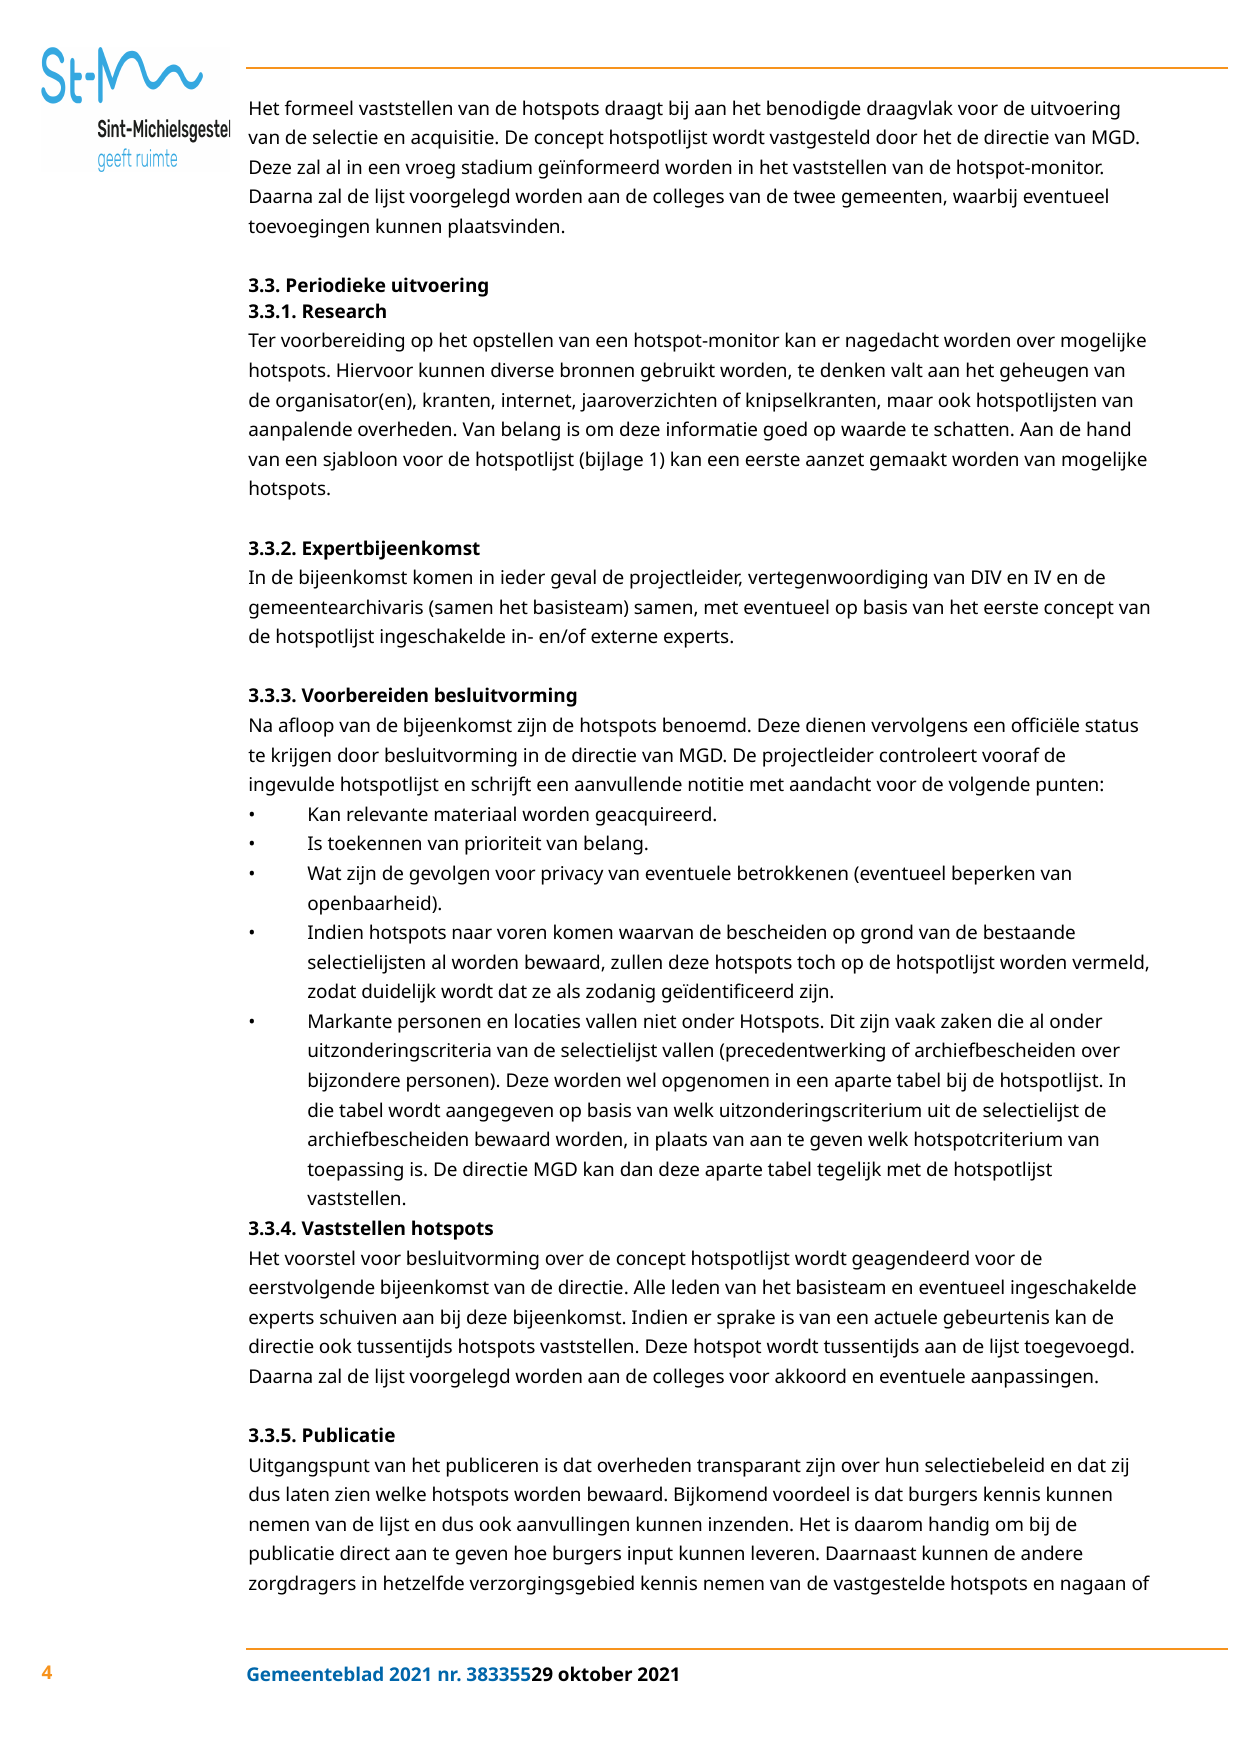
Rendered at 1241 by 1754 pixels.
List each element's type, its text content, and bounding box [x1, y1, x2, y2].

text 3.3.1. Research [248, 298, 1152, 324]
text In de bijeenkomst komen in ieder geval de projectleider, vertegenwoordiging van DIV en IV en de gemeentearchivaris (samen het basisteam) samen, met eventueel op basis van het eerste concept van de hotspotlijst ingeschakelde in- en/of externe experts. [248, 564, 1152, 649]
text Na afloop van de bijeenkomst zijn de hotspots benoemd. Deze dienen vervolgens een officiële status te krijgen door besluitvorming in de directie van MGD. De projectleider controleert vooraf de ingevulde hotspotlijst en schrijft een aanvullende notitie met aandacht voor de volgende punten: [248, 712, 1152, 797]
list Markante personen en locaties vallen niet onder Hotspots. Dit zijn vaak zaken die al onder uitzonderingscriteria van de selectielijst vallen (precedentwerking of archiefbescheiden over bijzondere personen). Deze worden wel opgenomen in een aparte tabel bij de hotspotlijst. In die tabel wordt aangegeven op basis van welk uitzonderingscriterium uit de selectielijst de archiefbescheiden bewaard worden, in plaats van aan te geven welk hotspotcriterium van toepassing is. De directie MGD kan dan deze aparte tabel tegelijk met de hotspotlijst vaststellen. [248, 1008, 1152, 1211]
text Het voorstel voor besluitvorming over de concept hotspotlijst wordt geagendeerd voor de eerstvolgende bijeenkomst van de directie. Alle leden van het basisteam en eventueel ingeschakelde experts schuiven aan bij deze bijeenkomst. Indien er sprake is van een actuele gebeurtenis kan de directie ook tussentijds hotspots vaststellen. Deze hotspot wordt tussentijds aan de lijst toegevoegd. Daarna zal de lijst voorgelegd worden aan de colleges voor akkoord en eventuele aanpassingen. [248, 1245, 1152, 1389]
picture [41, 47, 231, 172]
list Wat zijn de gevolgen voor privacy van eventuele betrokkenen (eventueel beperken van openbaarheid). [248, 860, 1152, 915]
text 3.3.2. Expertbijeenkomst [248, 535, 1152, 560]
text Het formeel vaststellen van de hotspots draagt bij aan het benodigde draagvlak voor de uitvoering van de selectie en acquisitie. De concept hotspotlijst wordt vastgesteld door het de directie van MGD. Deze zal al in een vroeg stadium geïnformeerd worden in het vaststellen van de hotspot-monitor. Daarna zal de lijst voorgelegd worden aan de colleges van de twee gemeenten, waarbij eventueel toevoegingen kunnen plaatsvinden. [248, 95, 1152, 239]
list Indien hotspots naar voren komen waarvan de bescheiden op grond van de bestaande selectielijsten al worden bewaard, zullen deze hotspots toch op de hotspotlijst worden vermeld, zodat duidelijk wordt dat ze als zodanig geïdentificeerd zijn. [248, 919, 1152, 1004]
text Ter voorbereiding op het opstellen van een hotspot-monitor kan er nagedacht worden over mogelijke hotspots. Hiervoor kunnen diverse bronnen gebruikt worden, te denken valt aan het geheugen van de organisator(en), kranten, internet, jaaroverzichten of knipselkranten, maar ook hotspotlijsten van aanpalende overheden. Van belang is om deze informatie goed op waarde te schatten. Aan de hand van een sjabloon voor de hotspotlijst (bijlage 1) kan een eerste aanzet gemaakt worden van mogelijke hotspots. [248, 328, 1152, 501]
list Kan relevante materiaal worden geacquireerd. [248, 801, 1152, 827]
text 3.3.5. Publicatie [248, 1422, 1152, 1448]
list Is toekennen van prioriteit van belang. [248, 831, 1152, 856]
text 3.3.4. Vaststellen hotspots [248, 1215, 1152, 1241]
text Uitgangspunt van het publiceren is dat overheden transparant zijn over hun selectiebeleid en dat zij dus laten zien welke hotspots worden bewaard. Bijkomend voordeel is dat burgers kennis kunnen nemen van de lijst en dus ook aanvullingen kunnen inzenden. Het is daarom handig om bij de publicatie direct aan te geven hoe burgers input kunnen leveren. Daarnaast kunnen de andere zorgdragers in hetzelfde verzorgingsgebied kennis nemen van de vastgestelde hotspots en nagaan of [248, 1452, 1152, 1596]
text 3.3. Periodieke uitvoering [248, 272, 1152, 298]
text 3.3.3. Voorbereiden besluitvorming [248, 683, 1152, 708]
